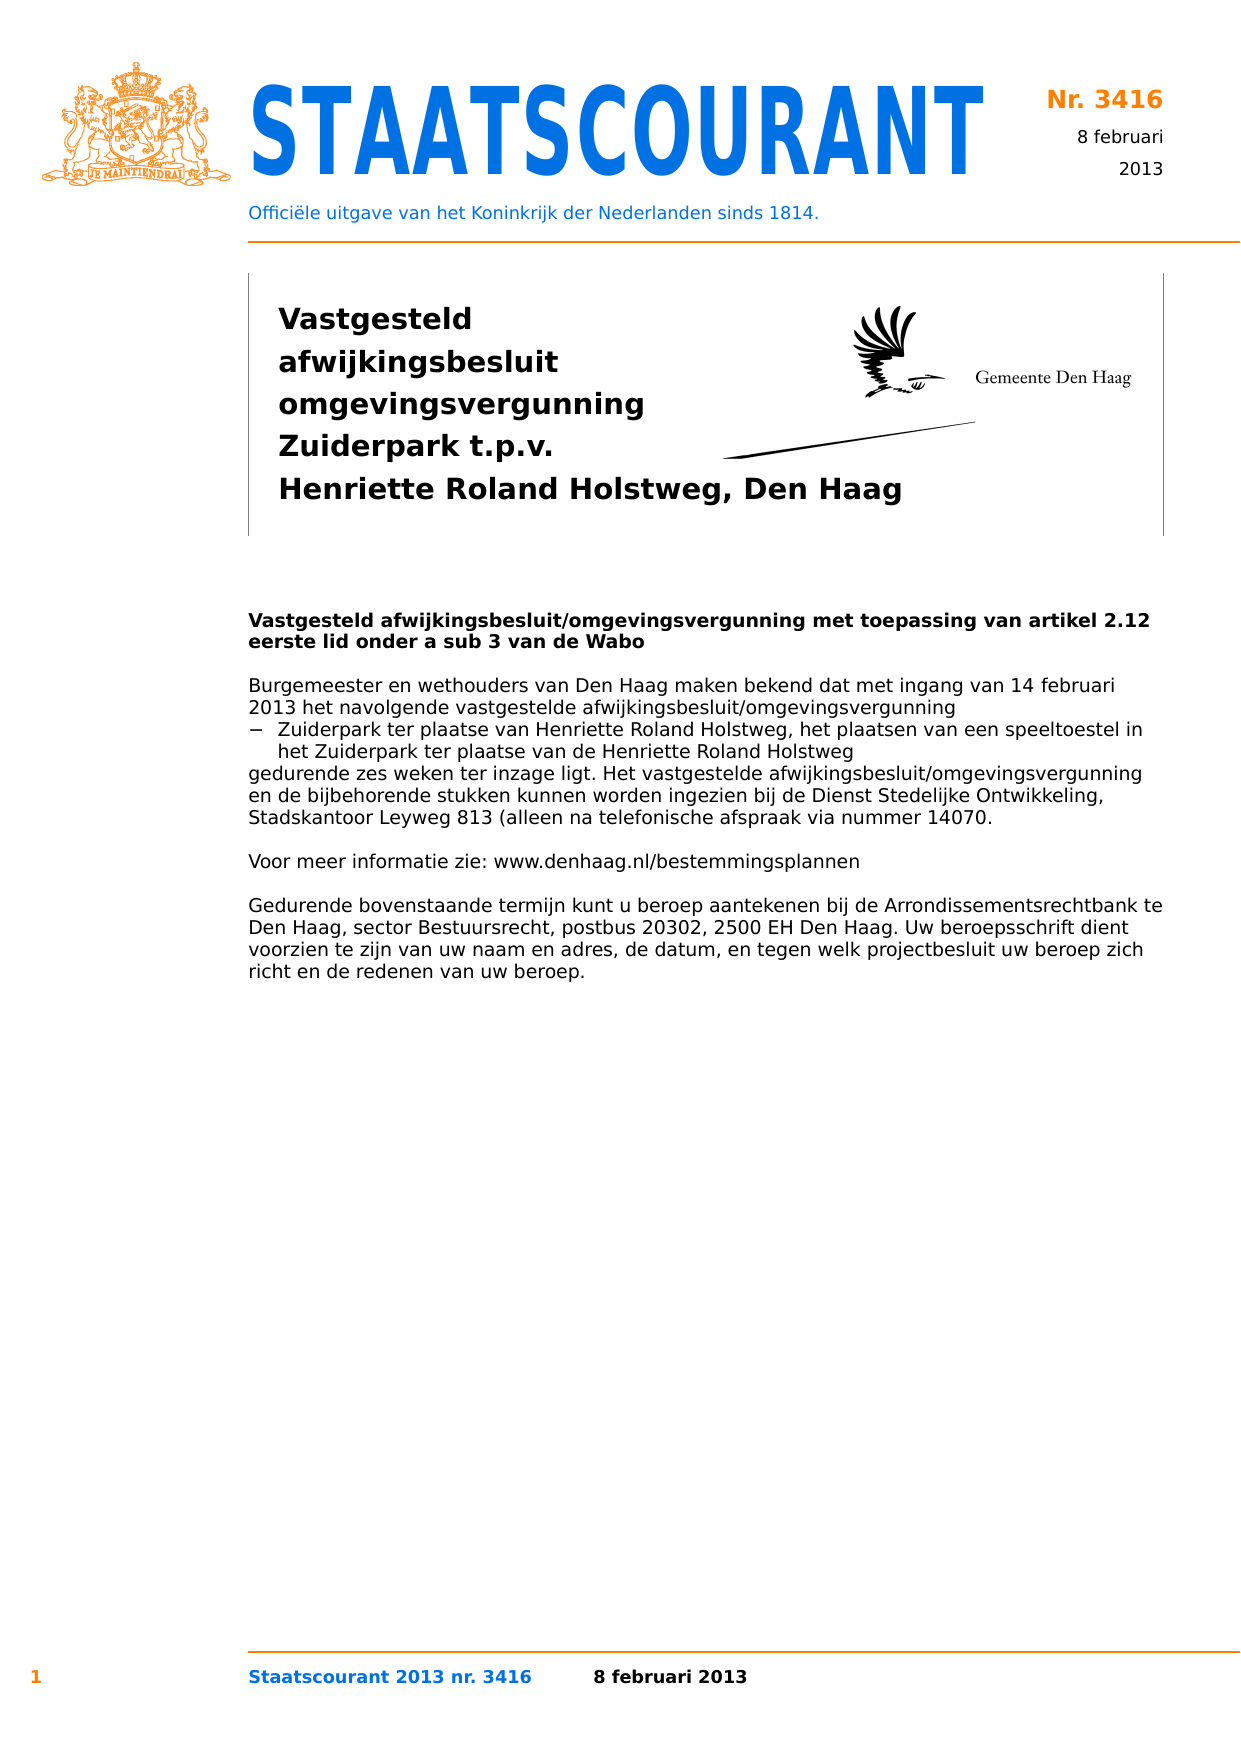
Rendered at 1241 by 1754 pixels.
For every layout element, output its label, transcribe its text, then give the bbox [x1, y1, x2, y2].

text Vastgesteld afwijkingsbesluit/omgevingsvergunning met toepassing van artikel 2.12 eerste lid onder a sub 3 van de Wabo [248, 609, 1163, 653]
text Gedurende bovenstaande termijn kunt u beroep aantekenen bij de Arrondissementsrechtbank te Den Haag, sector Bestuursrecht, postbus 20302, 2500 EH Den Haag. Uw beroepsschrift dient voorzien te zijn van uw naam en adres, de datum, en tegen welk projectbesluit uw beroep zich richt en de redenen van uw beroep. [248, 895, 1163, 983]
text gedurende zes weken ter inzage ligt. Het vastgestelde afwijkingsbesluit/omgevingsvergunning en de bijbehorende stukken kunnen worden ingezien bij de Dienst Stedelijke Ontwikkeling, Stadskantoor Leyweg 813 (alleen na telefonische afspraak via nummer 14070. [248, 763, 1163, 829]
table_cell 8 februari [998, 121, 1240, 153]
table_header Nr. 3416 [998, 62, 1240, 121]
subtitle Vastgesteld afwijkingsbesluit omgevingsvergunning Zuiderpark t.p.v. Henriette Roland Holstweg, Den Haag [249, 273, 1163, 536]
text Burgemeester en wethouders van Den Haag maken bekend dat met ingang van 14 februari 2013 het navolgende vastgestelde afwijkingsbesluit/omgevingsvergunning [248, 675, 1163, 719]
picture [720, 302, 1134, 462]
text − Zuiderpark ter plaatse van Henriette Roland Holstweg, het plaatsen van een speeltoestel in het Zuiderpark ter plaatse van de Henriette Roland Holstweg [248, 719, 1163, 763]
table_cell Officiële uitgave van het Koninkrijk der Nederlanden sinds 1814. [248, 203, 1240, 241]
text Voor meer informatie zie: www.denhaag.nl/bestemmingsplannen [248, 851, 1163, 873]
table_header STAATSCOURANT [248, 62, 998, 203]
picture [41, 62, 231, 186]
table_header [25, 62, 248, 241]
table_cell 2013 [998, 153, 1240, 203]
